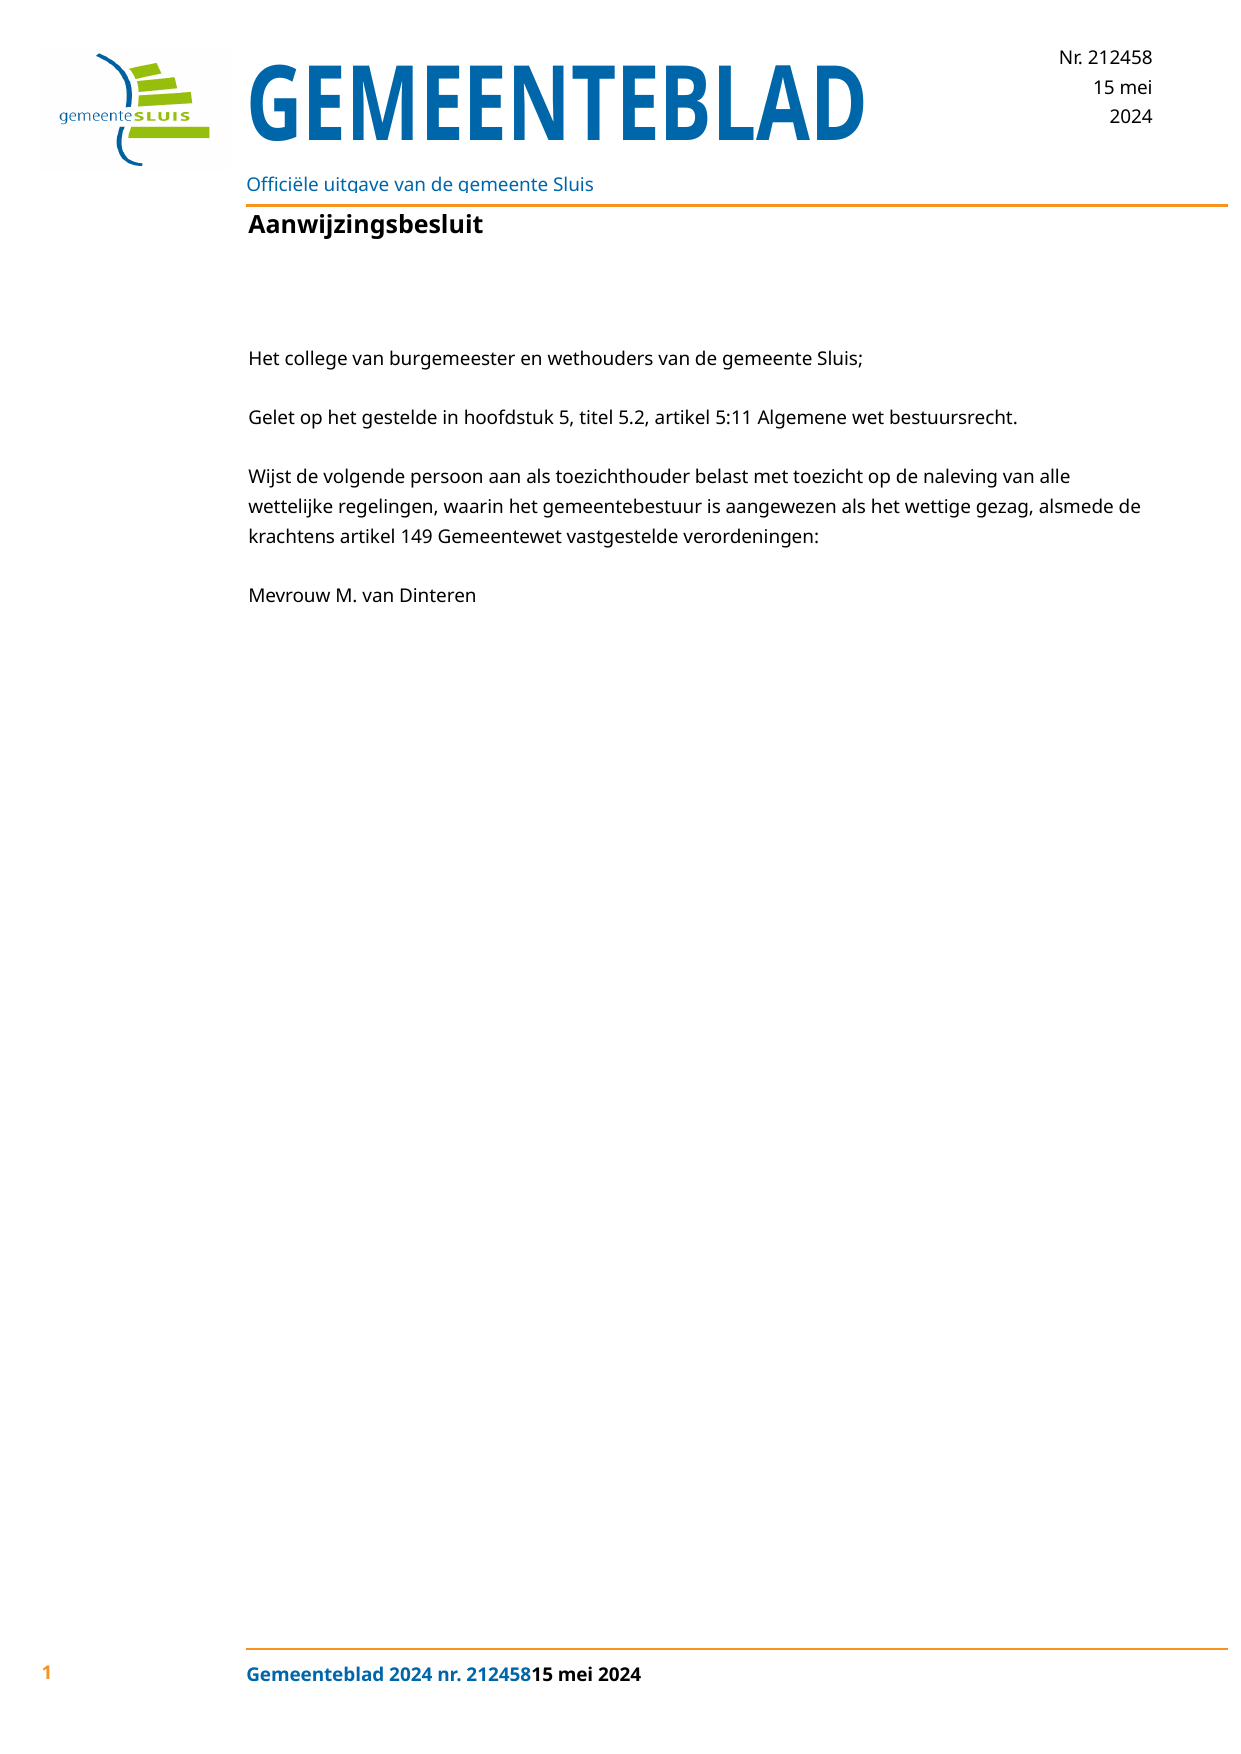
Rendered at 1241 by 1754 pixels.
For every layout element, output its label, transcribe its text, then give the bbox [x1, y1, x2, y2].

text Gelet op het gestelde in hoofdstuk 5, titel 5.2, artikel 5:11 Algemene wet bestuursrecht. [248, 404, 1152, 430]
text Het college van burgemeester en wethouders van de gemeente Sluis; [248, 345, 1152, 371]
text Aanwijzingsbesluit [248, 207, 1152, 241]
text Wijst de volgende persoon aan als toezichthouder belast met toezicht op de naleving van alle wettelijke regelingen, waarin het gemeentebestuur is aangewezen als het wettige gezag, alsmede de krachtens artikel 149 Gemeentewet vastgestelde verordeningen: [248, 464, 1152, 548]
text Mevrouw M. van Dinteren [248, 582, 1152, 608]
picture [41, 47, 231, 172]
